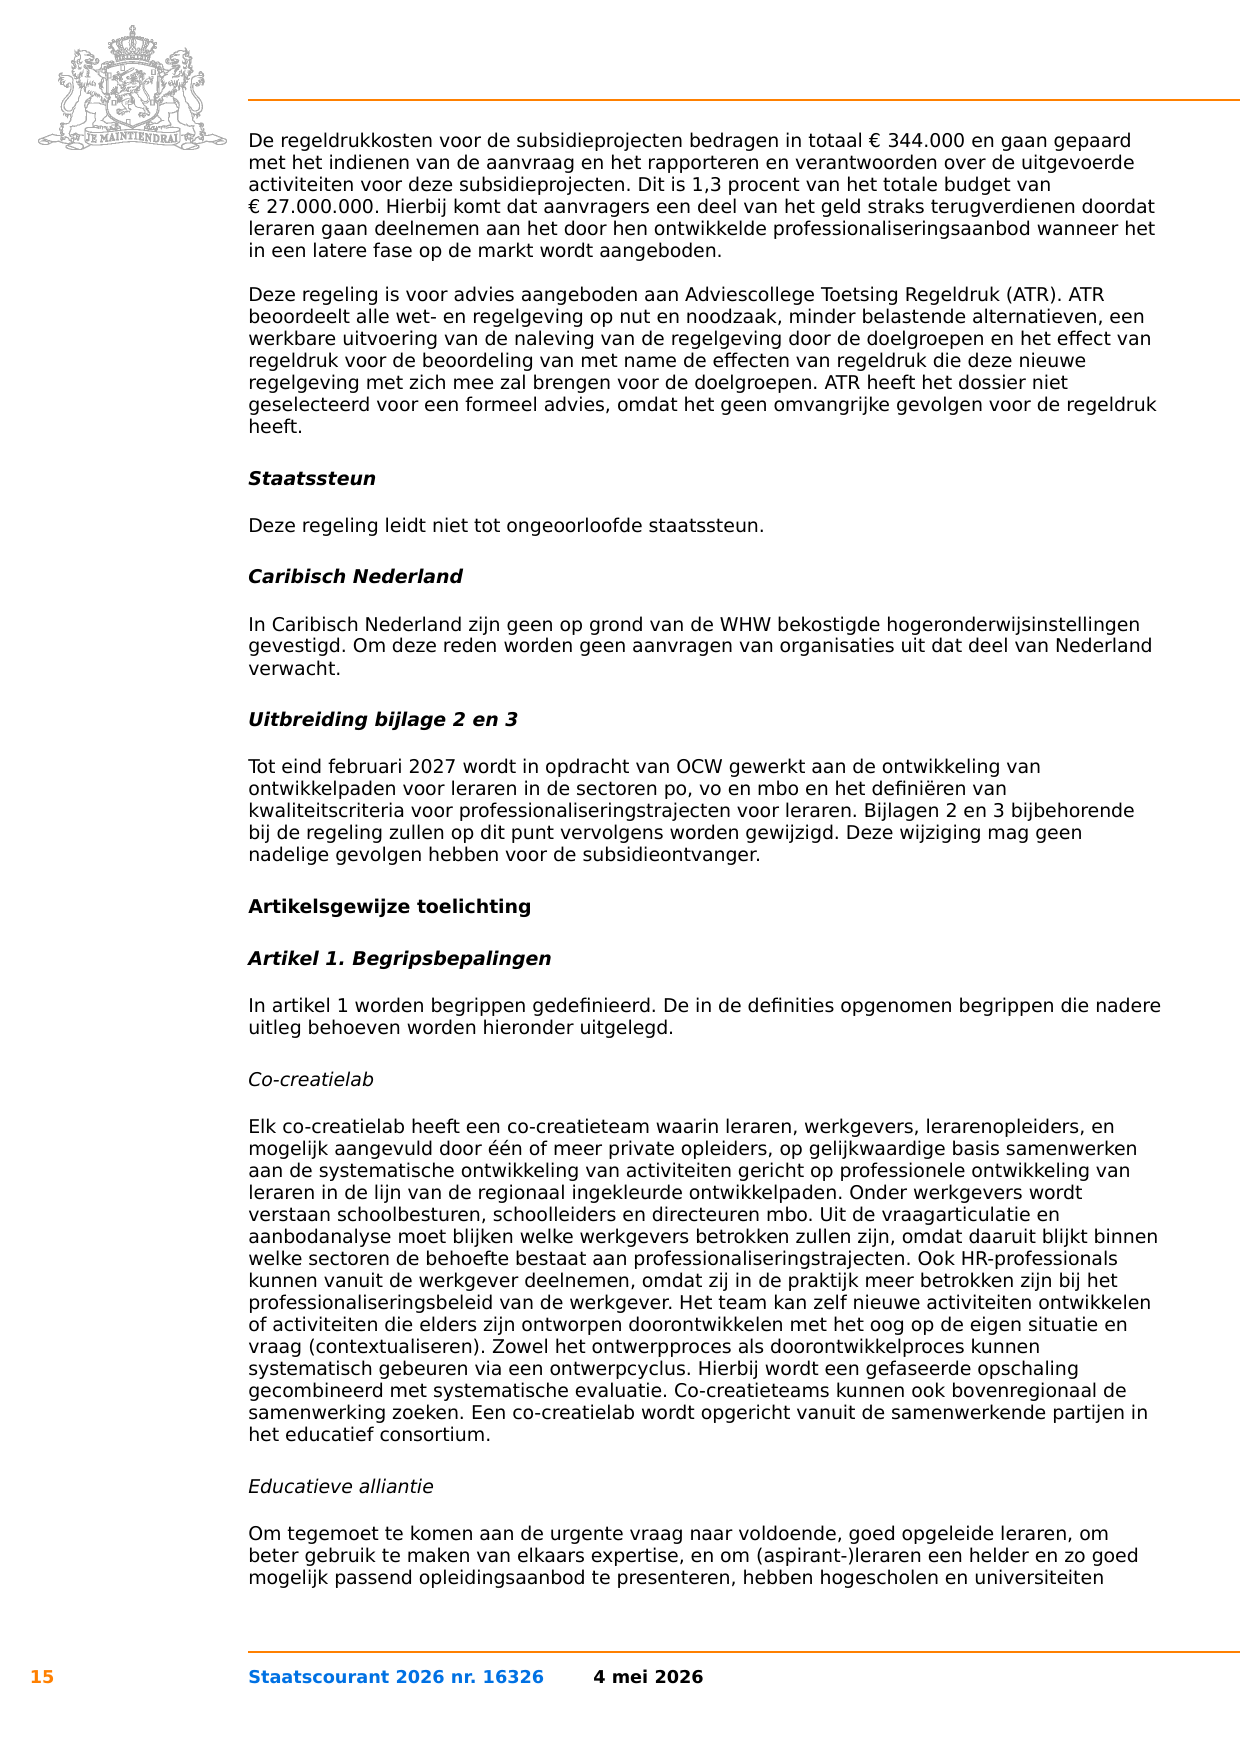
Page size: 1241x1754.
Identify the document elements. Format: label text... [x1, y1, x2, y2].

text Elk co-creatielab heeft een co-creatieteam waarin leraren, werkgevers, lerarenopleiders, en mogelijk aangevuld door één of meer private opleiders, op gelijkwaardige basis samenwerken aan de systematische ontwikkeling van activiteiten gericht op professionele ontwikkeling van leraren in de lijn van de regionaal ingekleurde ontwikkelpaden. Onder werkgevers wordt verstaan schoolbesturen, schoolleiders en directeuren mbo. Uit de vraagarticulatie en aanbodanalyse moet blijken welke werkgevers betrokken zullen zijn, omdat daaruit blijkt binnen welke sectoren de behoefte bestaat aan professionaliseringstrajecten. Ook HR-professionals kunnen vanuit de werkgever deelnemen, omdat zij in de praktijk meer betrokken zijn bij het professionaliseringsbeleid van de werkgever. Het team kan zelf nieuwe activiteiten ontwikkelen of activiteiten die elders zijn ontworpen doorontwikkelen met het oog op de eigen situatie en vraag (contextualiseren). Zowel het ontwerpproces als doorontwikkelproces kunnen systematisch gebeuren via een ontwerpcyclus. Hierbij wordt een gefaseerde opschaling gecombineerd met systematische evaluatie. Co-creatieteams kunnen ook bovenregionaal de samenwerking zoeken. Een co-creatielab wordt opgericht vanuit de samenwerkende partijen in het educatief consortium. [248, 1116, 1163, 1446]
text Tot eind februari 2027 wordt in opdracht van OCW gewerkt aan de ontwikkeling van ontwikkelpaden voor leraren in de sectoren po, vo en mbo en het definiëren van kwaliteitscriteria voor professionaliseringstrajecten voor leraren. Bijlagen 2 en 3 bijbehorende bij de regeling zullen op dit punt vervolgens worden gewijzigd. Deze wijziging mag geen nadelige gevolgen hebben voor de subsidieontvanger. [248, 756, 1163, 866]
subtitle Caribisch Nederland [248, 566, 1163, 588]
text Deze regeling is voor advies aangeboden aan Adviescollege Toetsing Regeldruk (ATR). ATR beoordeelt alle wet- en regelgeving op nut en noodzaak, minder belastende alternatieven, een werkbare uitvoering van de naleving van de regelgeving door de doelgroepen en het effect van regeldruk voor de beoordeling van met name de effecten van regeldruk die deze nieuwe regelgeving met zich mee zal brengen voor de doelgroepen. ATR heeft het dossier niet geselecteerd voor een formeel advies, omdat het geen omvangrijke gevolgen voor de regeldruk heeft. [248, 284, 1163, 437]
text Deze regeling leidt niet tot ongeoorloofde staatssteun. [248, 514, 1163, 536]
subtitle Uitbreiding bijlage 2 en 3 [248, 709, 1163, 731]
subtitle Artikelsgewijze toelichting [248, 896, 1163, 918]
subtitle Educatieve alliantie [248, 1476, 1163, 1498]
text De regeldrukkosten voor de subsidieprojecten bedragen in totaal € 344.000 en gaan gepaard met het indienen van de aanvraag en het rapporteren en verantwoorden over de uitgevoerde activiteiten voor deze subsidieprojecten. Dit is 1,3 procent van het totale budget van € 27.000.000. Hierbij komt dat aanvragers een deel van het geld straks terugverdienen doordat leraren gaan deelnemen aan het door hen ontwikkelde professionaliseringsaanbod wanneer het in een latere fase op de markt wordt aangeboden. [248, 130, 1163, 262]
text In Caribisch Nederland zijn geen op grond van de WHW bekostigde hogeronderwijsinstellingen gevestigd. Om deze reden worden geen aanvragen van organisaties uit dat deel van Nederland verwacht. [248, 613, 1163, 679]
picture [38, 25, 227, 150]
subtitle Staatssteun [248, 467, 1163, 489]
text Om tegemoet te komen aan de urgente vraag naar voldoende, goed opgeleide leraren, om beter gebruik te maken van elkaars expertise, en om (aspirant-)leraren een helder en zo goed mogelĳk passend opleidingsaanbod te presenteren, hebben hogescholen en universiteiten [248, 1523, 1163, 1589]
subtitle Artikel 1. Begripsbepalingen [248, 948, 1163, 970]
subtitle Co-creatielab [248, 1069, 1163, 1091]
text In artikel 1 worden begrippen gedefinieerd. De in de definities opgenomen begrippen die nadere uitleg behoeven worden hieronder uitgelegd. [248, 995, 1163, 1039]
